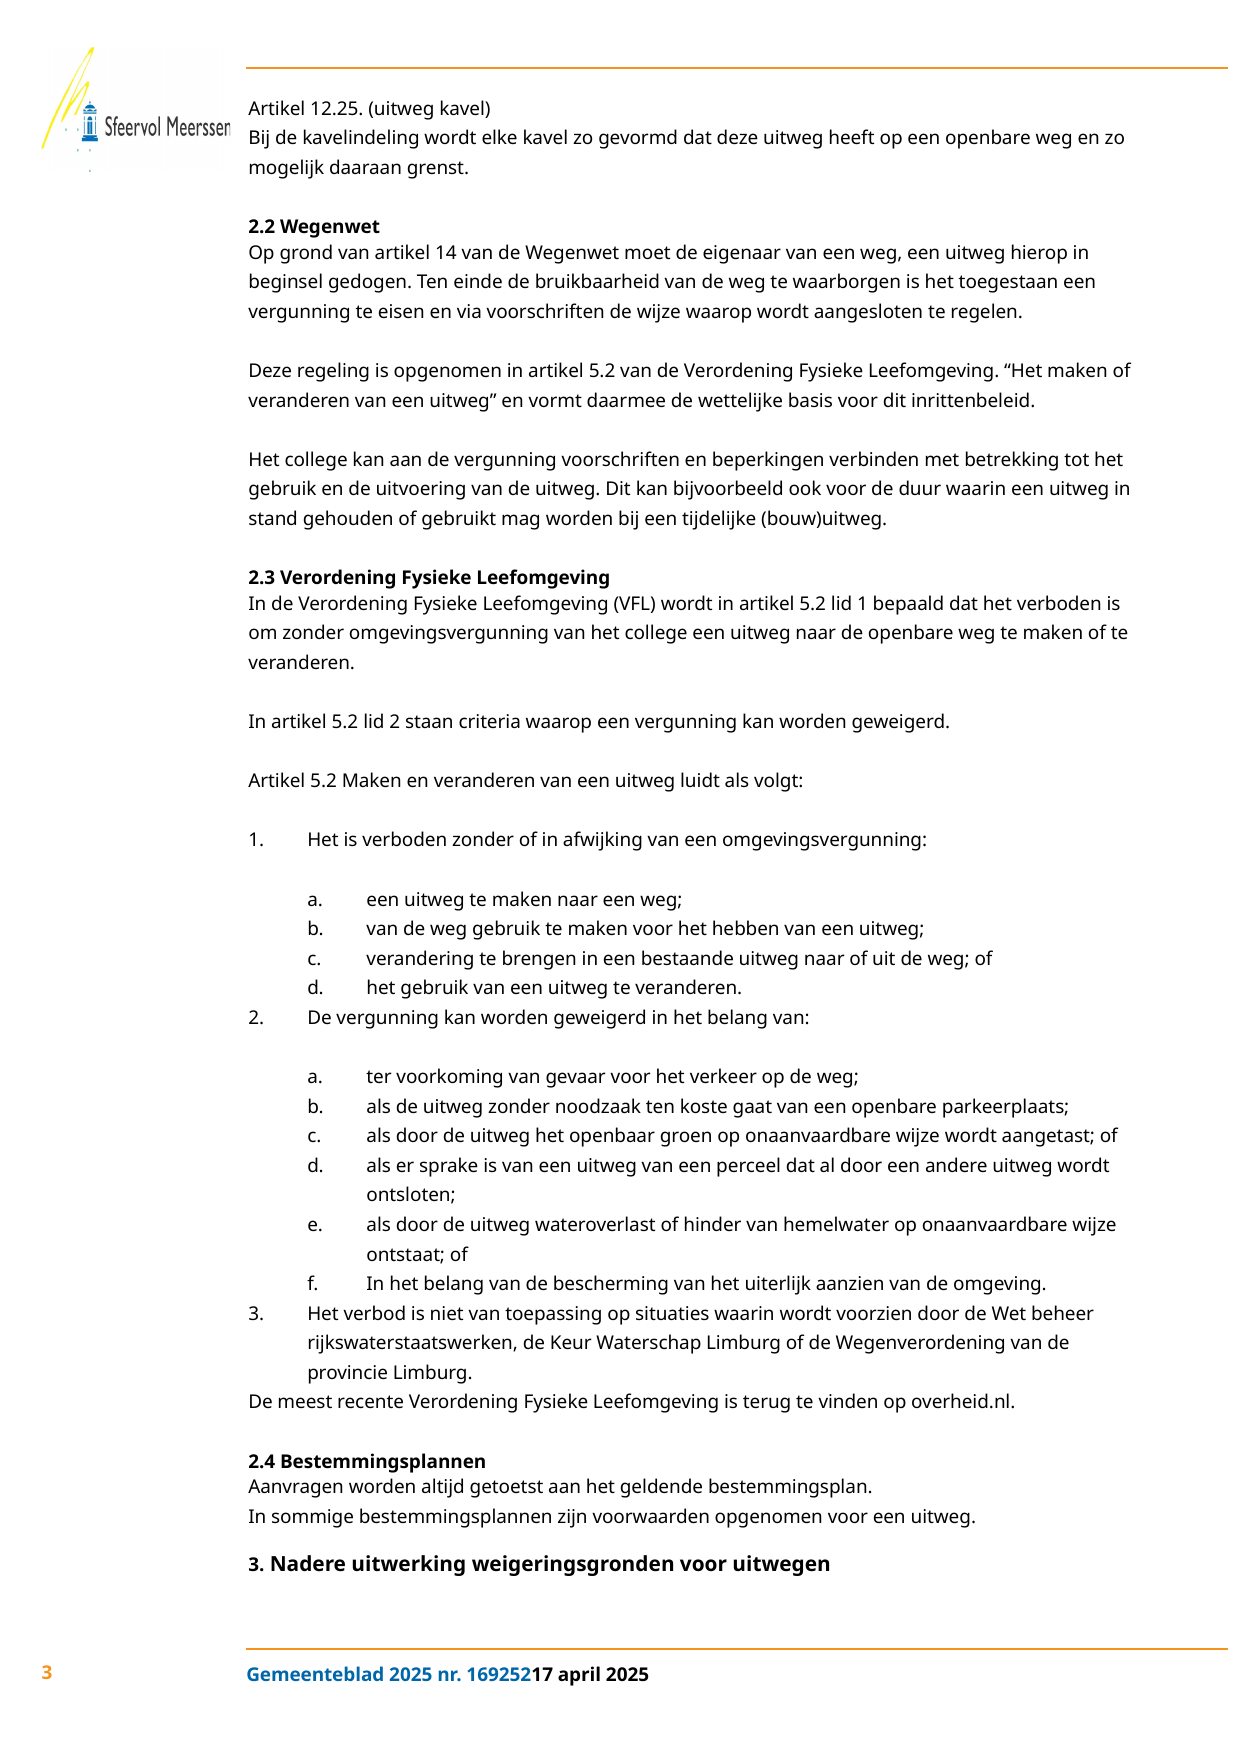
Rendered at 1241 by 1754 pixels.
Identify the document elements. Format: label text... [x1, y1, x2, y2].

text 3. Nadere uitwerking weigeringsgronden voor uitwegen [248, 1549, 1152, 1577]
list een uitweg te maken naar een weg; [307, 886, 1152, 912]
list De vergunning kan worden geweigerd in het belang van: [248, 1004, 1152, 1030]
text Bij de kavelindeling wordt elke kavel zo gevormd dat deze uitweg heeft op een openbare weg en zo mogelijk daaraan grenst. [248, 124, 1152, 180]
text Op grond van artikel 14 van de Wegenwet moet de eigenaar van een weg, een uitweg hierop in beginsel gedogen. Ten einde de bruikbaarheid van de weg te waarborgen is het toegestaan een vergunning te eisen en via voorschriften de wijze waarop wordt aangesloten te regelen. [248, 239, 1152, 324]
list het gebruik van een uitweg te veranderen. [307, 974, 1152, 1000]
text 2.4 Bestemmingsplannen [248, 1448, 1152, 1474]
list In het belang van de bescherming van het uiterlijk aanzien van de omgeving. [307, 1270, 1152, 1296]
text Artikel 5.2 Maken en veranderen van een uitweg luidt als volgt: [248, 767, 1152, 793]
list Het is verboden zonder of in afwijking van een omgevingsvergunning: [248, 827, 1152, 852]
text Het college kan aan de vergunning voorschriften en beperkingen verbinden met betrekking tot het gebruik en de uitvoering van de uitweg. Dit kan bijvoorbeeld ook voor de duur waarin een uitweg in stand gehouden of gebruikt mag worden bij een tijdelijke (bouw)uitweg. [248, 446, 1152, 531]
picture [41, 47, 231, 172]
list van de weg gebruik te maken voor het hebben van een uitweg; [307, 915, 1152, 941]
text Deze regeling is opgenomen in artikel 5.2 van de Verordening Fysieke Leefomgeving. “Het maken of veranderen van een uitweg” en vormt daarmee de wettelijke basis voor dit inrittenbeleid. [248, 357, 1152, 412]
text 2.2 Wegenwet [248, 213, 1152, 239]
text In de Verordening Fysieke Leefomgeving (VFL) wordt in artikel 5.2 lid 1 bepaald dat het verboden is om zonder omgevingsvergunning van het college een uitweg naar de openbare weg te maken of te veranderen. [248, 590, 1152, 675]
list als door de uitweg het openbaar groen op onaanvaardbare wijze wordt aangetast; of [307, 1122, 1152, 1148]
list als er sprake is van een uitweg van een perceel dat al door een andere uitweg wordt ontsloten; [307, 1152, 1152, 1207]
list ter voorkoming van gevaar voor het verkeer op de weg; [307, 1063, 1152, 1089]
text Artikel 12.25. (uitweg kavel) [248, 95, 1152, 121]
list Het verbod is niet van toepassing op situaties waarin wordt voorzien door de Wet beheer rijkswaterstaatswerken, de Keur Waterschap Limburg of de Wegenverordening van de provincie Limburg. [248, 1300, 1152, 1385]
text De meest recente Verordening Fysieke Leefomgeving is terug te vinden op overheid.nl. [248, 1389, 1152, 1414]
text Aanvragen worden altijd getoetst aan het geldende bestemmingsplan. [248, 1474, 1152, 1499]
list als door de uitweg wateroverlast of hinder van hemelwater op onaanvaardbare wijze ontstaat; of [307, 1211, 1152, 1267]
list als de uitweg zonder noodzaak ten koste gaat van een openbare parkeerplaats; [307, 1093, 1152, 1119]
list verandering te brengen in een bestaande uitweg naar of uit de weg; of [307, 945, 1152, 971]
text 2.3 Verordening Fysieke Leefomgeving [248, 564, 1152, 590]
text In artikel 5.2 lid 2 staan criteria waarop een vergunning kan worden geweigerd. [248, 708, 1152, 734]
text In sommige bestemmingsplannen zijn voorwaarden opgenomen voor een uitweg. [248, 1503, 1152, 1529]
